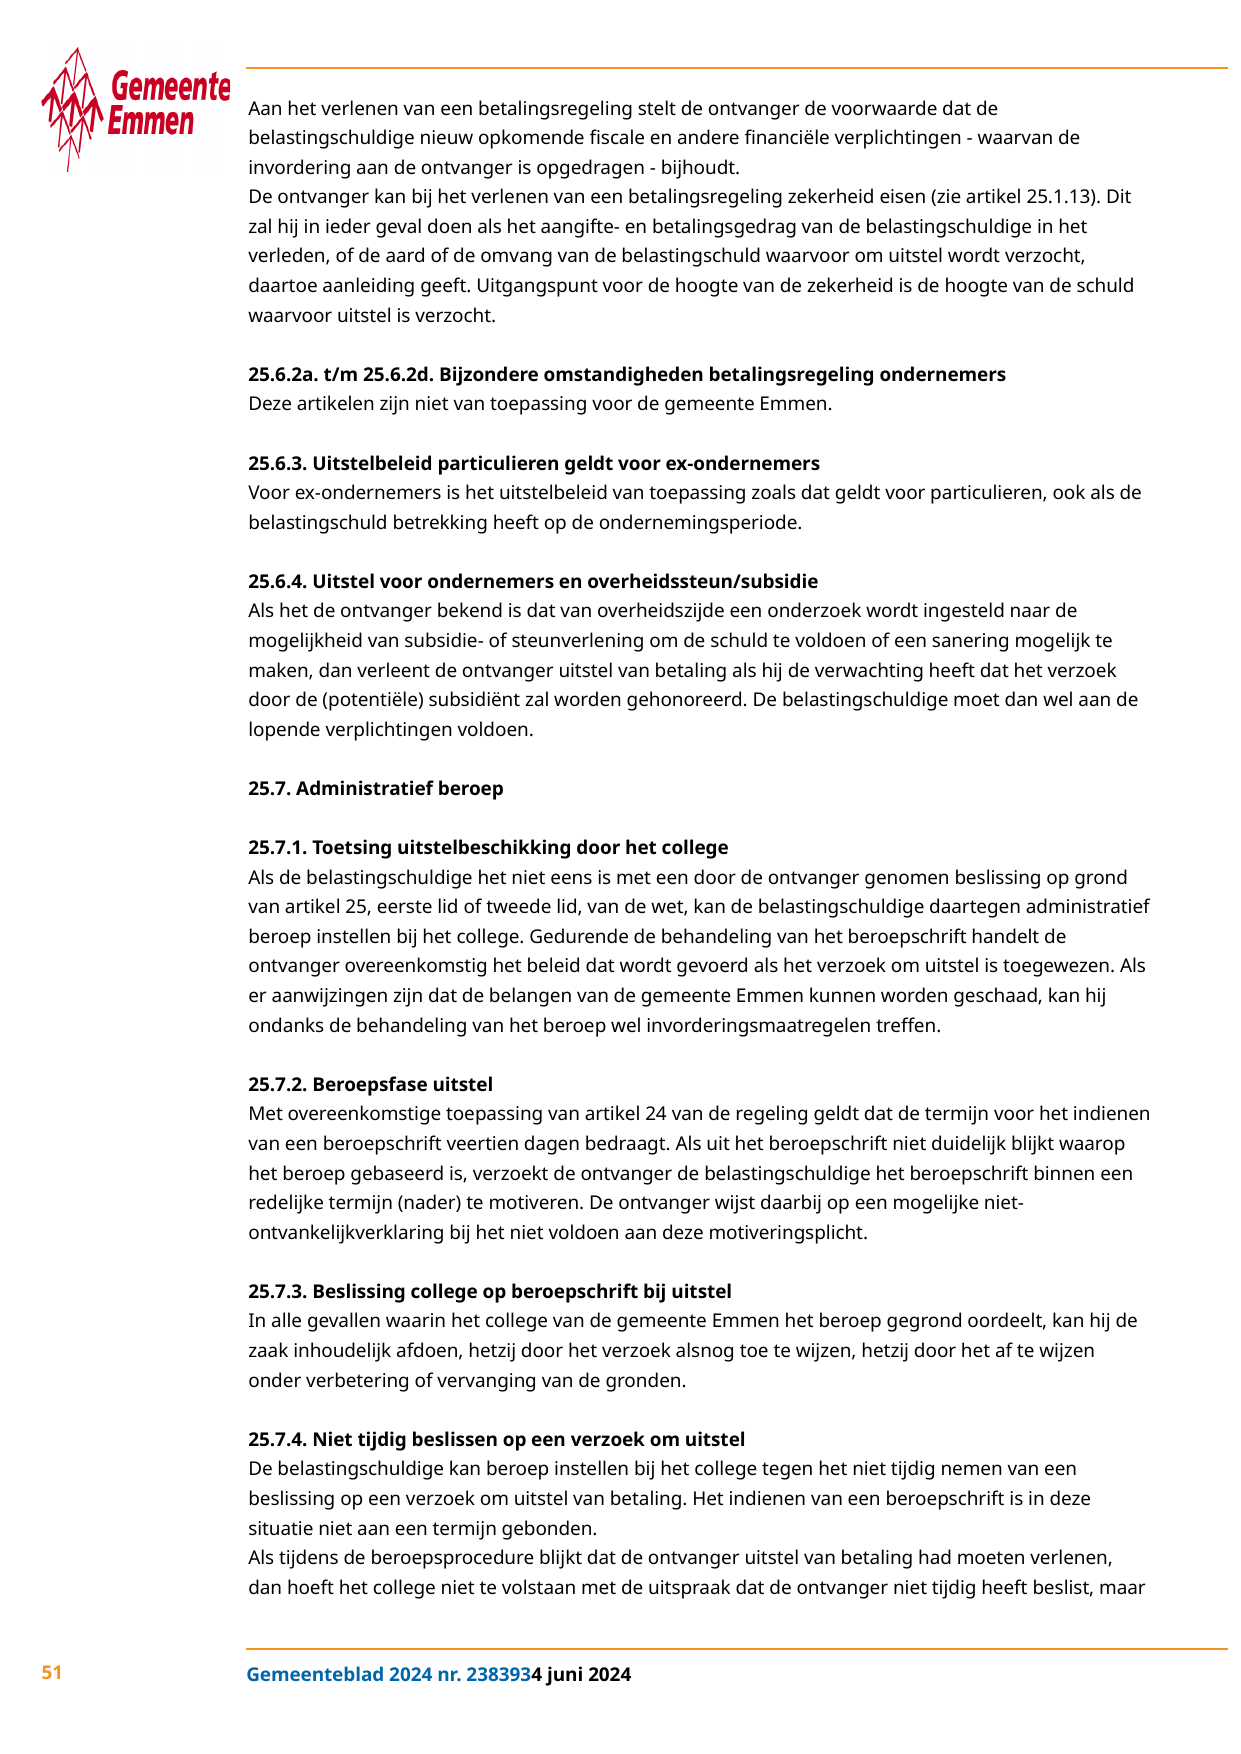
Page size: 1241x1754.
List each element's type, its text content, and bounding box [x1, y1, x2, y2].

text Als de belastingschuldige het niet eens is met een door de ontvanger genomen beslissing op grond van artikel 25, eerste lid of tweede lid, van de wet, kan de belastingschuldige daartegen administratief beroep instellen bij het college. Gedurende de behandeling van het beroepschrift handelt de ontvanger overeenkomstig het beleid dat wordt gevoerd als het verzoek om uitstel is toegewezen. Als er aanwijzingen zijn dat de belangen van de gemeente Emmen kunnen worden geschaad, kan hij ondanks de behandeling van het beroep wel invorderingsmaatregelen treffen. [248, 864, 1152, 1038]
text Als het de ontvanger bekend is dat van overheidszijde een onderzoek wordt ingesteld naar de mogelijkheid van subsidie- of steunverlening om de schuld te voldoen of een sanering mogelijk te maken, dan verleent de ontvanger uitstel van betaling als hij de verwachting heeft dat het verzoek door de (potentiële) subsidiënt zal worden gehonoreerd. De belastingschuldige moet dan wel aan de lopende verplichtingen voldoen. [248, 598, 1152, 742]
picture [41, 47, 231, 172]
text Als tijdens de beroepsprocedure blijkt dat de ontvanger uitstel van betaling had moeten verlenen, dan hoeft het college niet te volstaan met de uitspraak dat de ontvanger niet tijdig heeft beslist, maar [248, 1544, 1152, 1600]
text 25.6.3. Uitstelbeleid particulieren geldt voor ex-ondernemers [248, 450, 1152, 476]
text Aan het verlenen van een betalingsregeling stelt de ontvanger de voorwaarde dat de belastingschuldige nieuw opkomende fiscale en andere financiële verplichtingen - waarvan de invordering aan de ontvanger is opgedragen - bijhoudt. [248, 95, 1152, 180]
text 25.6.4. Uitstel voor ondernemers en overheidssteun/subsidie [248, 568, 1152, 594]
text In alle gevallen waarin het college van de gemeente Emmen het beroep gegrond oordeelt, kan hij de zaak inhoudelijk afdoen, hetzij door het verzoek alsnog toe te wijzen, hetzij door het af te wijzen onder verbetering of vervanging van de gronden. [248, 1308, 1152, 1393]
text De ontvanger kan bij het verlenen van een betalingsregeling zekerheid eisen (zie artikel 25.1.13). Dit zal hij in ieder geval doen als het aangifte- en betalingsgedrag van de belastingschuldige in het verleden, of de aard of de omvang van de belastingschuld waarvoor om uitstel wordt verzocht, daartoe aanleiding geeft. Uitgangspunt voor de hoogte van de zekerheid is de hoogte van de schuld waarvoor uitstel is verzocht. [248, 183, 1152, 328]
text 25.6.2a. t/m 25.6.2d. Bijzondere omstandigheden betalingsregeling ondernemers [248, 361, 1152, 387]
text 25.7.1. Toetsing uitstelbeschikking door het college [248, 834, 1152, 860]
text Voor ex-ondernemers is het uitstelbeleid van toepassing zoals dat geldt voor particulieren, ook als de belastingschuld betrekking heeft op de ondernemingsperiode. [248, 479, 1152, 535]
text De belastingschuldige kan beroep instellen bij het college tegen het niet tijdig nemen van een beslissing op een verzoek om uitstel van betaling. Het indienen van een beroepschrift is in deze situatie niet aan een termijn gebonden. [248, 1456, 1152, 1541]
text 25.7.2. Beroepsfase uitstel [248, 1071, 1152, 1097]
text 25.7.3. Beslissing college op beroepschrift bij uitstel [248, 1278, 1152, 1304]
text 25.7.4. Niet tijdig beslissen op een verzoek om uitstel [248, 1426, 1152, 1452]
text Deze artikelen zijn niet van toepassing voor de gemeente Emmen. [248, 391, 1152, 416]
text 25.7. Administratief beroep [248, 775, 1152, 801]
text Met overeenkomstige toepassing van artikel 24 van de regeling geldt dat de termijn voor het indienen van een beroepschrift veertien dagen bedraagt. Als uit het beroepschrift niet duidelijk blijkt waarop het beroep gebaseerd is, verzoekt de ontvanger de belastingschuldige het beroepschrift binnen een redelijke termijn (nader) te motiveren. De ontvanger wijst daarbij op een mogelijke niet-ontvankelijkverklaring bij het niet voldoen aan deze motiveringsplicht. [248, 1101, 1152, 1245]
